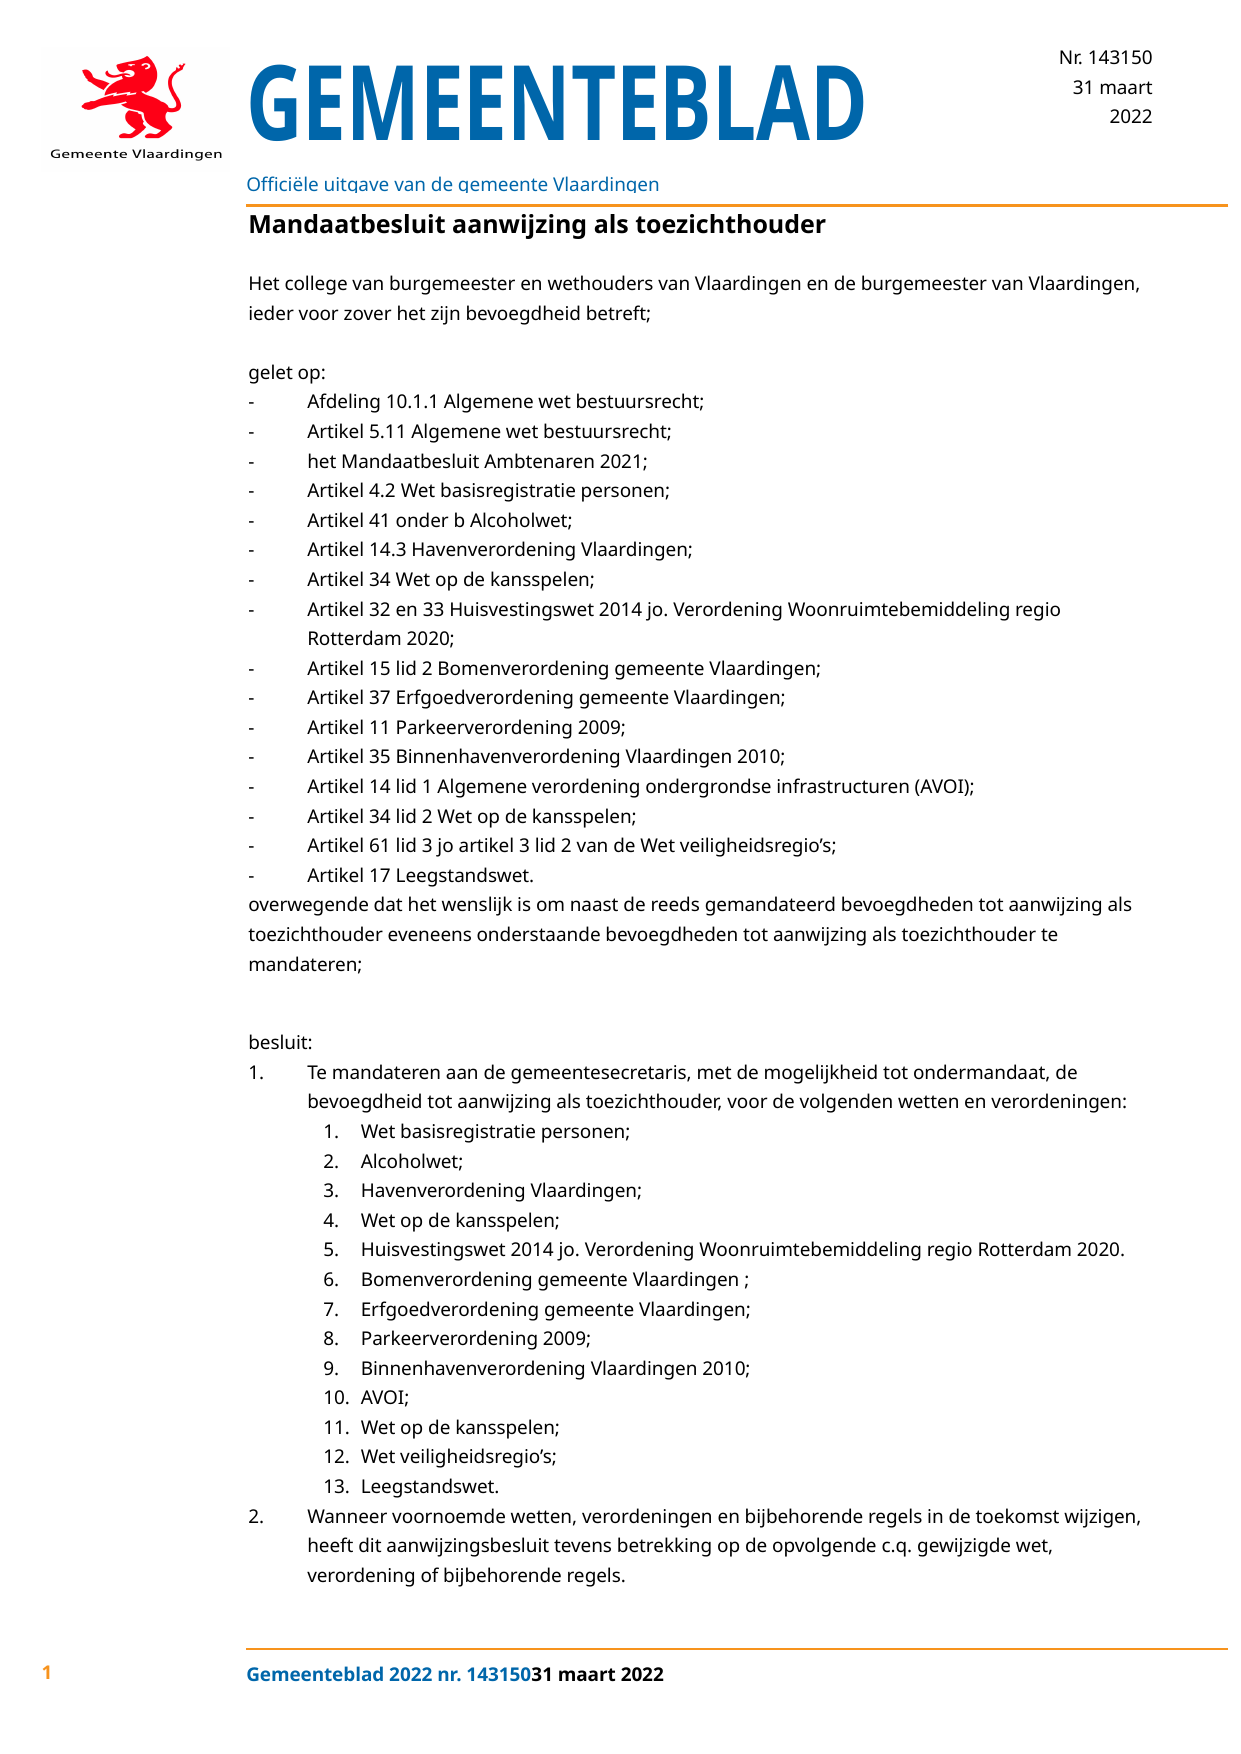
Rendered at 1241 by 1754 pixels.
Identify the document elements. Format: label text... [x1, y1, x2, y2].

list Artikel 37 Erfgoedverordening gemeente Vlaardingen; [248, 684, 1152, 710]
list Parkeerverordening 2009; [323, 1325, 1152, 1351]
list Wet op de kansspelen; [323, 1207, 1152, 1233]
list Binnenhavenverordening Vlaardingen 2010; [323, 1355, 1152, 1381]
text gelet op: [248, 359, 1152, 385]
list Artikel 35 Binnenhavenverordening Vlaardingen 2010; [248, 744, 1152, 769]
list Artikel 4.2 Wet basisregistratie personen; [248, 477, 1152, 503]
text besluit: [248, 1029, 1152, 1055]
list het Mandaatbesluit Ambtenaren 2021; [248, 448, 1152, 473]
list Leegstandswet. [323, 1473, 1152, 1499]
list Artikel 41 onder b Alcoholwet; [248, 507, 1152, 533]
list Alcoholwet; [323, 1148, 1152, 1174]
list Huisvestingswet 2014 jo. Verordening Woonruimtebemiddeling regio Rotterdam 2020. [323, 1237, 1152, 1262]
list Wanneer voornoemde wetten, verordeningen en bijbehorende regels in de toekomst wijzigen, heeft dit aanwijzingsbesluit tevens betrekking op de opvolgende c.q. gewijzigde wet, verordening of bijbehorende regels. [248, 1503, 1152, 1588]
list Artikel 17 Leegstandswet. [248, 862, 1152, 888]
list Te mandateren aan de gemeentesecretaris, met de mogelijkheid tot ondermandaat, de bevoegdheid tot aanwijzing als toezichthouder, voor de volgenden wetten en verordeningen: [248, 1059, 1152, 1114]
list Wet basisregistratie personen; [323, 1118, 1152, 1144]
list Artikel 5.11 Algemene wet bestuursrecht; [248, 418, 1152, 444]
list Wet veiligheidsregio’s; [323, 1444, 1152, 1469]
list Artikel 15 lid 2 Bomenverordening gemeente Vlaardingen; [248, 655, 1152, 681]
list Afdeling 10.1.1 Algemene wet bestuursrecht; [248, 389, 1152, 414]
list Artikel 34 lid 2 Wet op de kansspelen; [248, 803, 1152, 828]
list Bomenverordening gemeente Vlaardingen ; [323, 1266, 1152, 1292]
text Het college van burgemeester en wethouders van Vlaardingen en de burgemeester van Vlaardingen, ieder voor zover het zijn bevoegdheid betreft; [248, 270, 1152, 326]
list Artikel 32 en 33 Huisvestingswet 2014 jo. Verordening Woonruimtebemiddeling regio Rotterdam 2020; [248, 596, 1152, 651]
text overwegende dat het wenslijk is om naast de reeds gemandateerd bevoegdheden tot aanwijzing als toezichthouder eveneens onderstaande bevoegdheden tot aanwijzing als toezichthouder te mandateren; [248, 892, 1152, 976]
picture [41, 47, 231, 172]
list Artikel 34 Wet op de kansspelen; [248, 566, 1152, 592]
list Havenverordening Vlaardingen; [323, 1177, 1152, 1203]
text Mandaatbesluit aanwijzing als toezichthouder [248, 207, 1152, 241]
list Artikel 14.3 Havenverordening Vlaardingen; [248, 537, 1152, 562]
list AVOI; [323, 1384, 1152, 1410]
list Artikel 61 lid 3 jo artikel 3 lid 2 van de Wet veiligheidsregio’s; [248, 832, 1152, 858]
list Erfgoedverordening gemeente Vlaardingen; [323, 1296, 1152, 1322]
list Artikel 14 lid 1 Algemene verordening ondergrondse infrastructuren (AVOI); [248, 773, 1152, 799]
list Artikel 11 Parkeerverordening 2009; [248, 714, 1152, 740]
list Wet op de kansspelen; [323, 1414, 1152, 1440]
